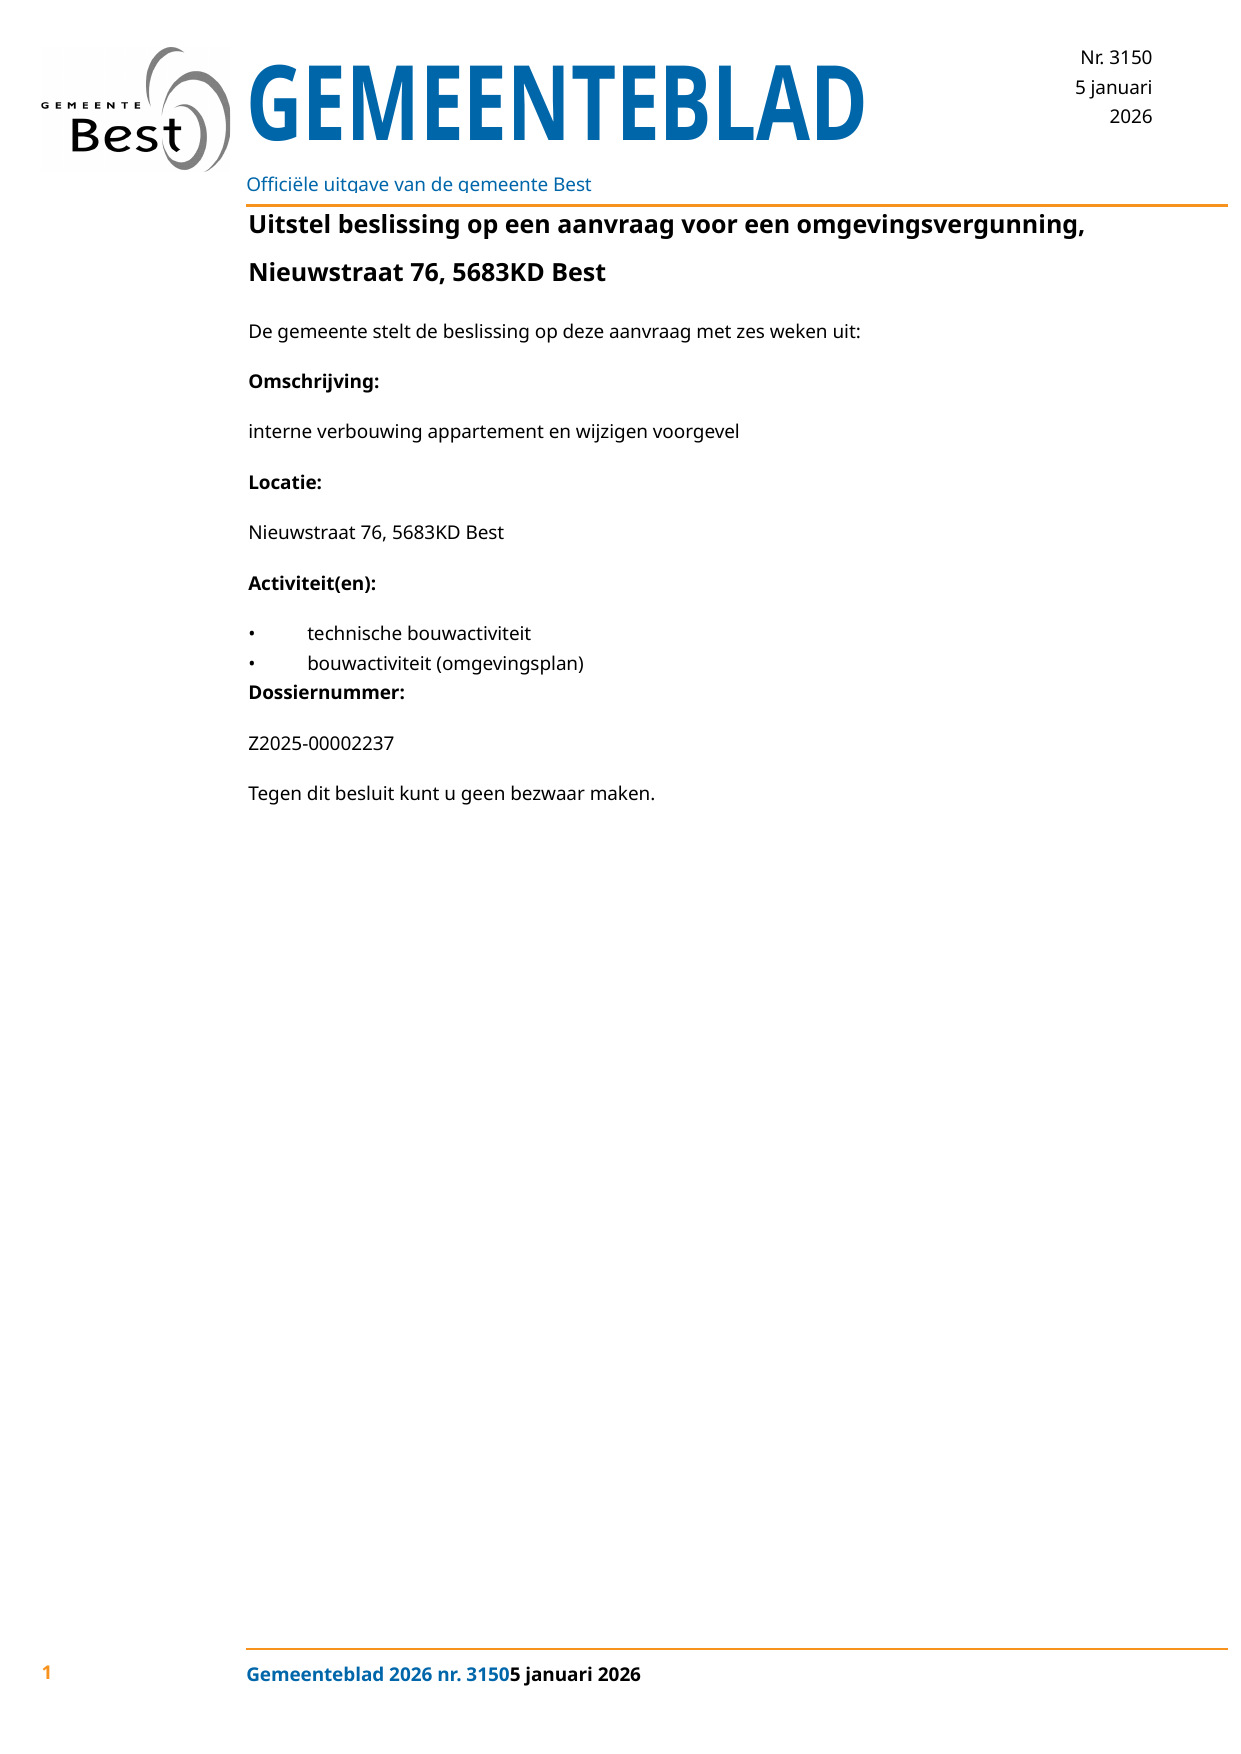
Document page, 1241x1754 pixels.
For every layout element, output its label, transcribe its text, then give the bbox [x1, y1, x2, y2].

text Uitstel beslissing op een aanvraag voor een omgevingsvergunning, Nieuwstraat 76, 5683KD Best [248, 207, 1152, 288]
text Tegen dit besluit kunt u geen bezwaar maken. [248, 780, 1152, 806]
text Z2025-00002237 [248, 730, 1152, 756]
list technische bouwactiviteit [248, 620, 1152, 646]
text De gemeente stelt de beslissing op deze aanvraag met zes weken uit: [248, 318, 1152, 344]
text Dossiernummer: [248, 679, 1152, 705]
text Nieuwstraat 76, 5683KD Best [248, 519, 1152, 545]
list bouwactiviteit (omgevingsplan) [248, 650, 1152, 676]
text Omschrijving: [248, 368, 1152, 394]
picture [41, 47, 231, 172]
text Activiteit(en): [248, 570, 1152, 596]
text interne verbouwing appartement en wijzigen voorgevel [248, 419, 1152, 444]
text Locatie: [248, 469, 1152, 495]
